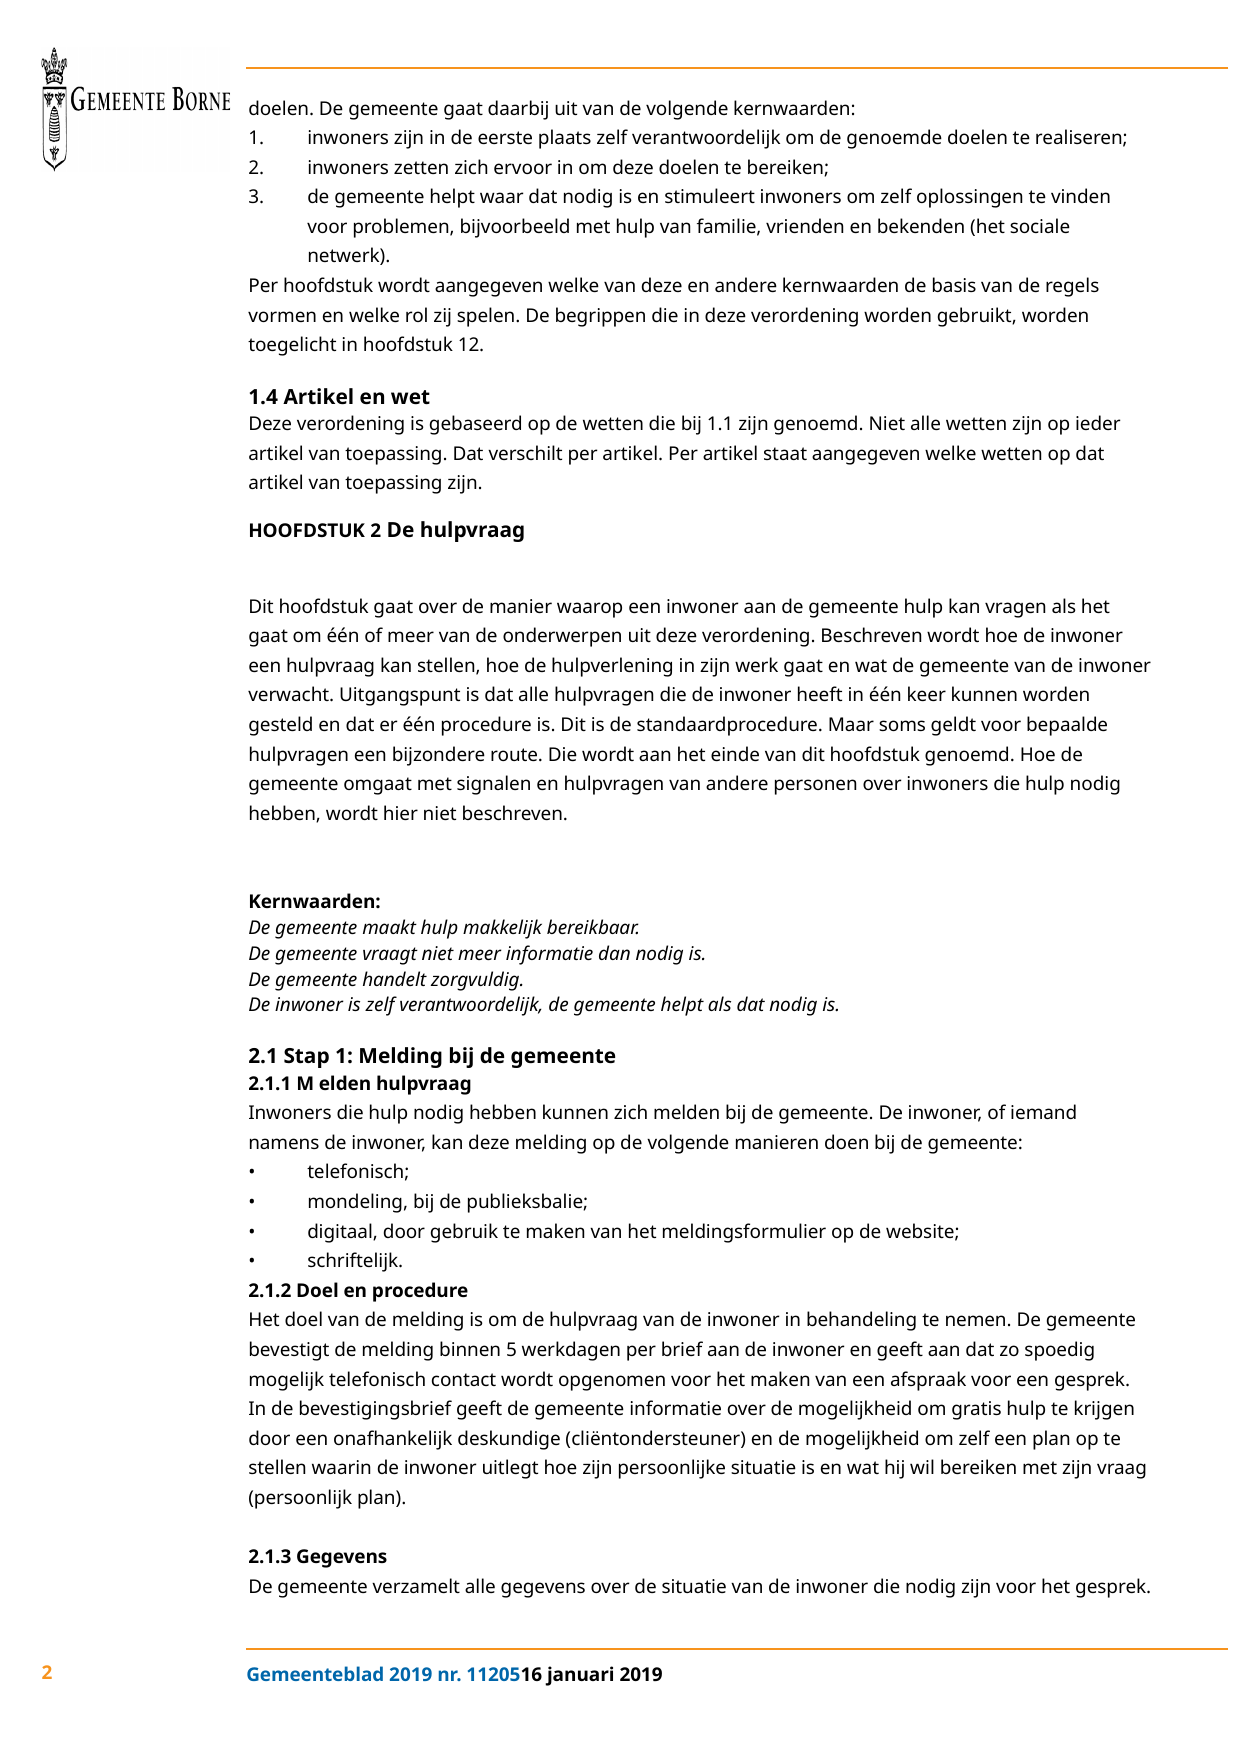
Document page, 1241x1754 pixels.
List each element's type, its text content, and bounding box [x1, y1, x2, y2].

list schriftelijk. [248, 1247, 1152, 1273]
table_cell De inwoner is zelf verantwoordelijk, de gemeente helpt als dat nodig is. [248, 992, 1152, 1017]
text 2.1.2 Doel en procedure [248, 1277, 1152, 1303]
text 2.1 Stap 1: Melding bij de gemeente [248, 1041, 1152, 1070]
table_cell De gemeente maakt hulp makkelijk bereikbaar. [248, 915, 1152, 940]
table_header Kernwaarden: [248, 889, 1152, 914]
text Inwoners die hulp nodig hebben kunnen zich melden bij de gemeente. De inwoner, of iemand namens de inwoner, kan deze melding op de volgende manieren doen bij de gemeente: [248, 1099, 1152, 1155]
text Deze verordening is gebaseerd op de wetten die bij 1.1 zijn genoemd. Niet alle wetten zijn op ieder artikel van toepassing. Dat verschilt per artikel. Per artikel staat aangegeven welke wetten op dat artikel van toepassing zijn. [248, 410, 1152, 495]
table_cell De gemeente handelt zorgvuldig. [248, 966, 1152, 992]
text HOOFDSTUK 2 De hulpvraag [248, 515, 1152, 543]
list inwoners zetten zich ervoor in om deze doelen te bereiken; [248, 154, 1152, 180]
list digitaal, door gebruik te maken van het meldingsformulier op de website; [248, 1218, 1152, 1243]
list inwoners zijn in de eerste plaats zelf verantwoordelijk om de genoemde doelen te realiseren; [248, 124, 1152, 150]
picture [41, 47, 231, 172]
table_cell De gemeente vraagt niet meer informatie dan nodig is. [248, 940, 1152, 966]
list mondeling, bij de publieksbalie; [248, 1188, 1152, 1214]
list de gemeente helpt waar dat nodig is en stimuleert inwoners om zelf oplossingen te vinden voor problemen, bijvoorbeeld met hulp van familie, vrienden en bekenden (het sociale netwerk). [248, 183, 1152, 268]
text 2.1.1 M elden hulpvraag [248, 1070, 1152, 1096]
text De gemeente verzamelt alle gegevens over de situatie van de inwoner die nodig zijn voor het gesprek. [248, 1573, 1152, 1598]
text Dit hoofdstuk gaat over de manier waarop een inwoner aan de gemeente hulp kan vragen als het gaat om één of meer van de onderwerpen uit deze verordening. Beschreven wordt hoe de inwoner een hulpvraag kan stellen, hoe de hulpverlening in zijn werk gaat en wat de gemeente van de inwoner verwacht. Uitgangspunt is dat alle hulpvragen die de inwoner heeft in één keer kunnen worden gesteld en dat er één procedure is. Dit is de standaardprocedure. Maar soms geldt voor bepaalde hulpvragen een bijzondere route. Die wordt aan het einde van dit hoofdstuk genoemd. Hoe de gemeente omgaat met signalen en hulpvragen van andere personen over inwoners die hulp nodig hebben, wordt hier niet beschreven. [248, 593, 1152, 826]
text doelen. De gemeente gaat daarbij uit van de volgende kernwaarden: [248, 95, 1152, 121]
text Het doel van de melding is om de hulpvraag van de inwoner in behandeling te nemen. De gemeente bevestigt de melding binnen 5 werkdagen per brief aan de inwoner en geeft aan dat zo spoedig mogelijk telefonisch contact wordt opgenomen voor het maken van een afspraak voor een gesprek. In de bevestigingsbrief geeft de gemeente informatie over de mogelijkheid om gratis hulp te krijgen door een onafhankelijk deskundige (cliëntondersteuner) en de mogelijkheid om zelf een plan op te stellen waarin de inwoner uitlegt hoe zijn persoonlijke situatie is en wat hij wil bereiken met zijn vraag (persoonlijk plan). [248, 1307, 1152, 1510]
text 2.1.3 Gegevens [248, 1543, 1152, 1569]
list telefonisch; [248, 1159, 1152, 1184]
text Per hoofdstuk wordt aangegeven welke van deze en andere kernwaarden de basis van de regels vormen en welke rol zij spelen. De begrippen die in deze verordening worden gebruikt, worden toegelicht in hoofdstuk 12. [248, 272, 1152, 357]
text 1.4 Artikel en wet [248, 382, 1152, 410]
